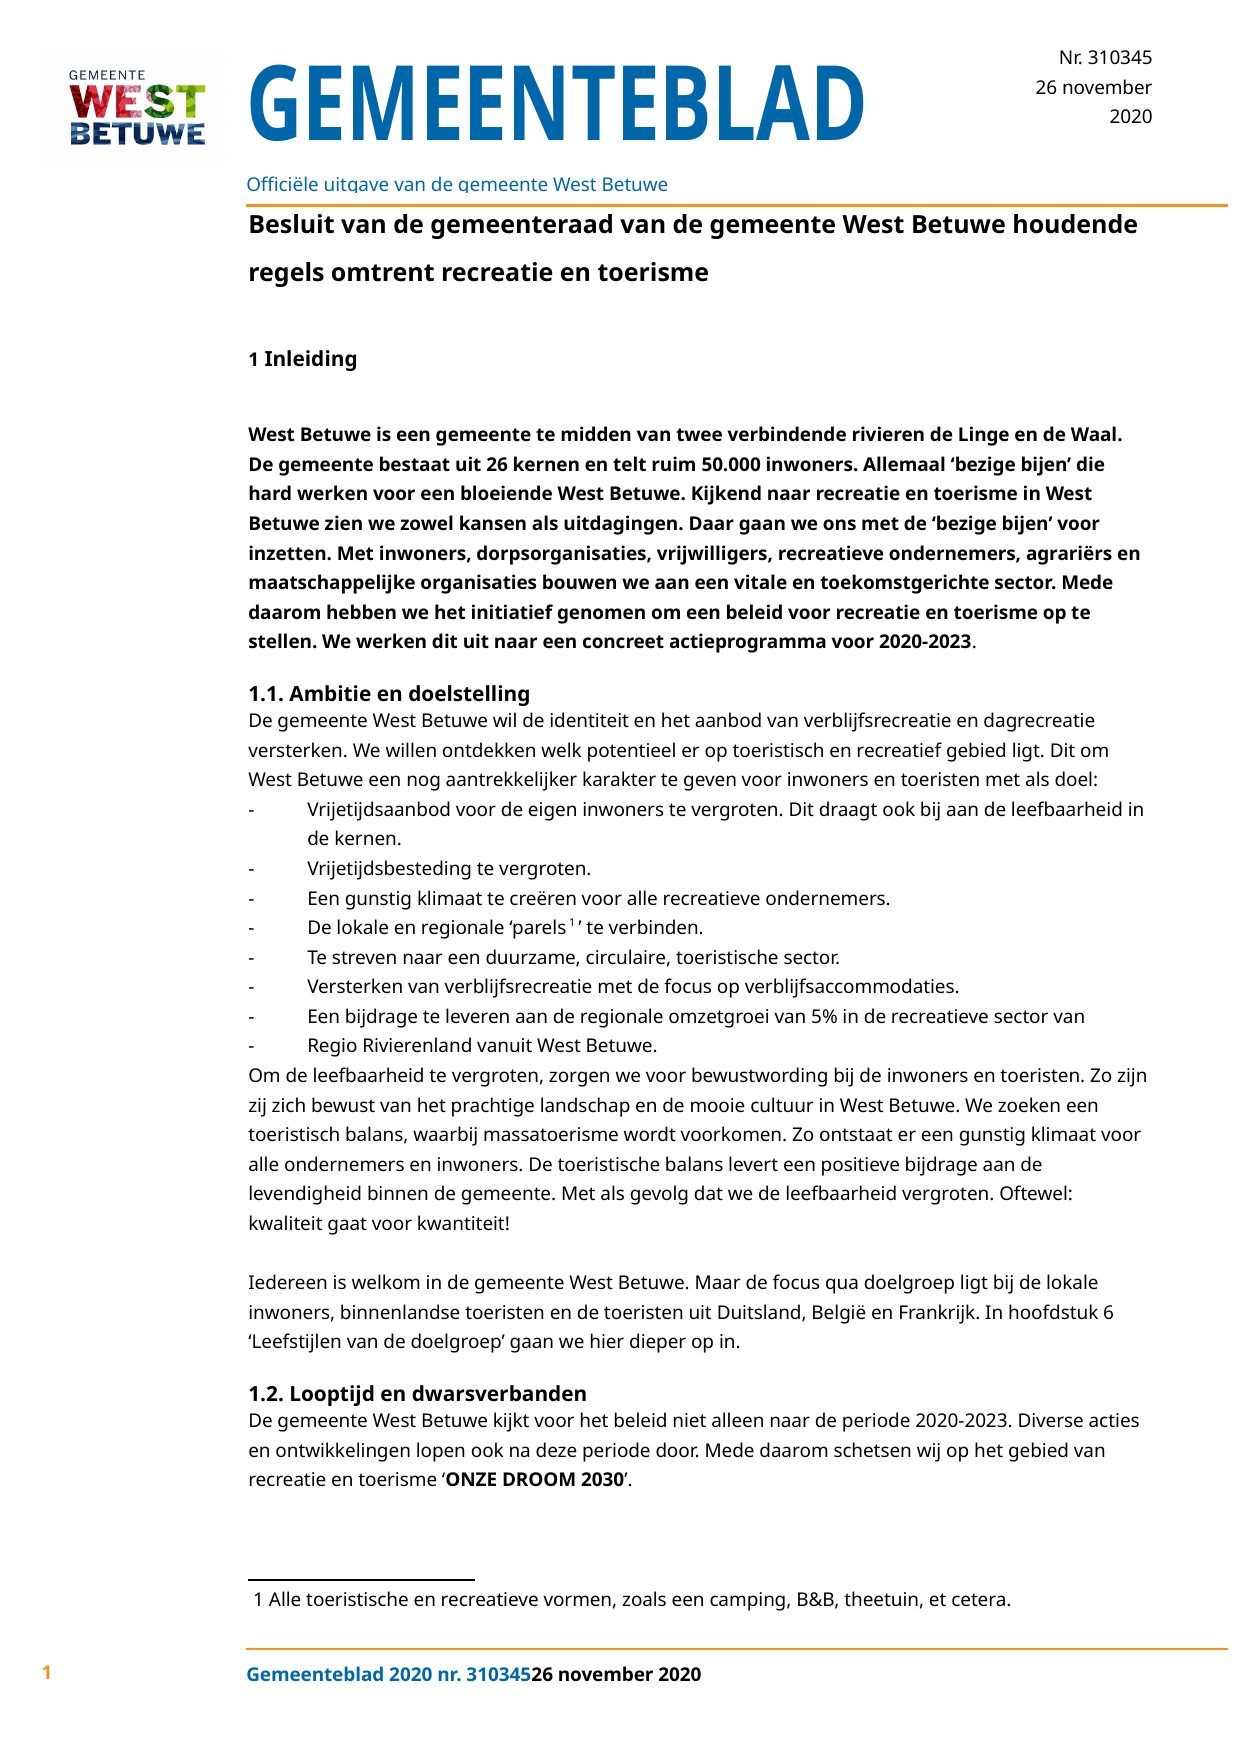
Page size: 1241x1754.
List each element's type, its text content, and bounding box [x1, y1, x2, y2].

text 1.1. Ambitie en doelstelling [248, 679, 1152, 707]
list Te streven naar een duurzame, circulaire, toeristische sector. [248, 944, 1152, 970]
list De lokale en regionale ‘parels’ te verbinden. [248, 914, 1152, 940]
list Vrijetijdsbesteding te vergroten. [248, 855, 1152, 881]
list Alle toeristische en recreatieve vormen, zoals een camping, B&B, theetuin, et cetera. [248, 1586, 1152, 1612]
list Een gunstig klimaat te creëren voor alle recreatieve ondernemers. [248, 885, 1152, 911]
text Om de leefbaarheid te vergroten, zorgen we voor bewustwording bij de inwoners en toeristen. Zo zijn zij zich bewust van het prachtige landschap en de mooie cultuur in West Betuwe. We zoeken een toeristisch balans, waarbij massatoerisme wordt voorkomen. Zo ontstaat er een gunstig klimaat voor alle ondernemers en inwoners. De toeristische balans levert een positieve bijdrage aan de levendigheid binnen de gemeente. Met als gevolg dat we de leefbaarheid vergroten. Oftewel: kwaliteit gaat voor kwantiteit! [248, 1062, 1152, 1236]
list Versterken van verblijfsrecreatie met de focus op verblijfsaccommodaties. [248, 973, 1152, 999]
list Vrijetijdsaanbod voor de eigen inwoners te vergroten. Dit draagt ook bij aan de leefbaarheid in de kernen. [248, 796, 1152, 851]
list Regio Rivierenland vanuit West Betuwe. [248, 1033, 1152, 1058]
text 1.2. Looptijd en dwarsverbanden [248, 1379, 1152, 1407]
list Een bijdrage te leveren aan de regionale omzetgroei van 5% in de recreatieve sector van [248, 1003, 1152, 1029]
text Besluit van de gemeenteraad van de gemeente West Betuwe houdende regels omtrent recreatie en toerisme [248, 207, 1152, 288]
text West Betuwe is een gemeente te midden van twee verbindende rivieren de Linge en de Waal. De gemeente bestaat uit 26 kernen en telt ruim 50.000 inwoners. Allemaal ‘bezige bijen’ die hard werken voor een bloeiende West Betuwe. Kijkend naar recreatie en toerisme in West Betuwe zien we zowel kansen als uitdagingen. Daar gaan we ons met de ‘bezige bijen’ voor inzetten. Met inwoners, dorpsorganisaties, vrijwilligers, recreatieve ondernemers, agrariërs en maatschappelijke organisaties bouwen we aan een vitale en toekomstgerichte sector. Mede daarom hebben we het initiatief genomen om een beleid voor recreatie en toerisme op te stellen. We werken dit uit naar een concreet actieprogramma voor 2020-2023. [248, 421, 1152, 654]
text Iedereen is welkom in de gemeente West Betuwe. Maar de focus qua doelgroep ligt bij de lokale inwoners, binnenlandse toeristen en de toeristen uit Duitsland, België en Frankrijk. In hoofdstuk 6 ‘Leefstijlen van de doelgroep’ gaan we hier dieper op in. [248, 1269, 1152, 1354]
text 1 Inleiding [248, 344, 1152, 372]
text De gemeente West Betuwe kijkt voor het beleid niet alleen naar de periode 2020-2023. Diverse acties en ontwikkelingen lopen ook na deze periode door. Mede daarom schetsen wij op het gebied van recreatie en toerisme ‘ONZE DROOM 2030’. [248, 1407, 1152, 1492]
text De gemeente West Betuwe wil de identiteit en het aanbod van verblijfsrecreatie en dagrecreatie versterken. We willen ontdekken welk potentieel er op toeristisch en recreatief gebied ligt. Dit om West Betuwe een nog aantrekkelijker karakter te geven voor inwoners en toeristen met als doel: [248, 707, 1152, 792]
picture [41, 47, 231, 172]
